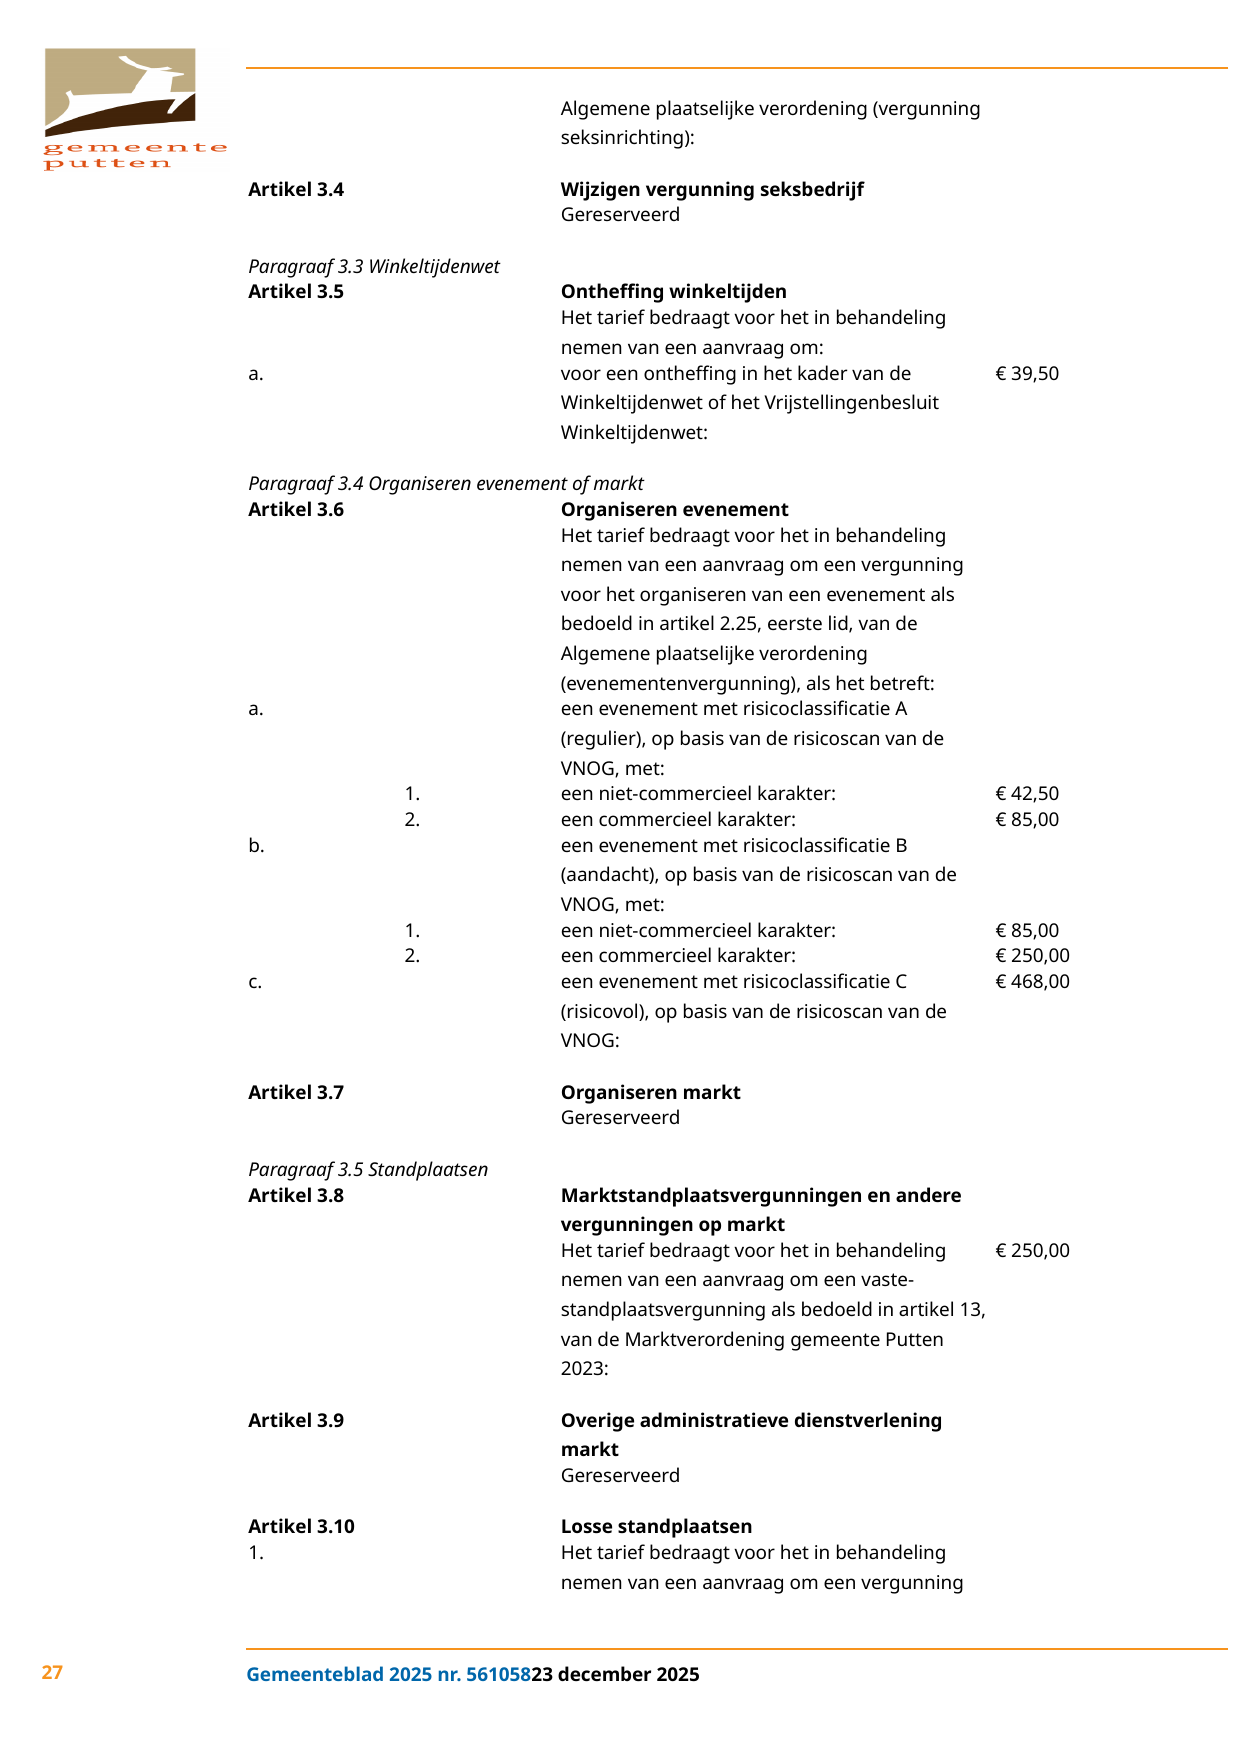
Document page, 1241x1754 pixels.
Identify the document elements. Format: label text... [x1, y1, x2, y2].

table_cell Organiseren evenement [561, 496, 995, 522]
table_cell [248, 445, 1152, 470]
picture [41, 47, 231, 172]
table_cell [995, 1462, 1152, 1488]
table_cell Paragraaf 3.3 Winkeltijdenwet [248, 253, 1152, 279]
table_cell 1. [404, 917, 561, 942]
table_cell b. [248, 832, 404, 917]
table_cell [248, 1105, 561, 1130]
table_cell [404, 832, 561, 917]
table_cell [995, 1407, 1152, 1462]
table_cell c. [248, 968, 404, 1053]
table_cell Algemene plaatselijke verordening (vergunning seksinrichting): [561, 95, 995, 150]
table_cell Artikel 3.8 [248, 1182, 561, 1237]
table_cell [404, 968, 561, 1053]
table_cell [248, 1237, 561, 1381]
table_cell Het tarief bedraagt voor het in behandeling nemen van een aanvraag om een vergunning voor het organiseren van een evenement als bedoeld in artikel 2.25, eerste lid, van de Algemene plaatselijke verordening (evenementenvergunning), als het betreft: [561, 522, 995, 696]
table_cell [248, 1381, 561, 1407]
table_cell € 468,00 [995, 968, 1152, 1053]
table_cell [561, 150, 995, 176]
table_cell Artikel 3.9 [248, 1407, 561, 1462]
table_cell Marktstandplaatsvergunningen en andere vergunningen op markt [561, 1182, 995, 1237]
table_cell Het tarief bedraagt voor het in behandeling nemen van een aanvraag om een vergunning [561, 1539, 995, 1595]
table_cell 1. [248, 1539, 404, 1595]
table_cell 2. [404, 943, 561, 968]
table_cell [248, 1488, 561, 1514]
table_cell [248, 1130, 1152, 1156]
table_cell € 42,50 [995, 780, 1152, 806]
table_cell voor een ontheffing in het kader van de Winkeltijdenwet of het Vrijstellingenbesluit Winkeltijdenwet: [561, 360, 995, 445]
table_cell [561, 1053, 995, 1079]
table_cell € 39,50 [995, 360, 1152, 445]
table_cell [248, 227, 1152, 253]
table_cell 1. [404, 780, 561, 806]
table_cell [995, 279, 1152, 304]
table_cell [995, 1539, 1152, 1595]
table_cell Het tarief bedraagt voor het in behandeling nemen van een aanvraag om: [561, 305, 995, 360]
table_cell a. [248, 360, 404, 445]
table_cell [995, 1488, 1152, 1514]
table_cell [248, 150, 561, 176]
table_cell Gereserveerd [561, 1105, 995, 1130]
table_cell € 250,00 [995, 943, 1152, 968]
table_cell Artikel 3.6 [248, 496, 561, 522]
table_cell een niet-commercieel karakter: [561, 780, 995, 806]
table_cell [248, 780, 404, 806]
table_cell Artikel 3.5 [248, 279, 561, 304]
table_cell € 250,00 [995, 1237, 1152, 1381]
table_cell [404, 1539, 561, 1595]
table_cell 2. [404, 806, 561, 832]
table_cell [995, 150, 1152, 176]
table_cell [995, 832, 1152, 917]
table_cell [248, 202, 561, 227]
table_cell a. [248, 696, 404, 780]
table_cell Organiseren markt [561, 1079, 995, 1104]
table_cell [995, 496, 1152, 522]
table_cell [248, 806, 404, 832]
table_cell een evenement met risicoclassificatie A (regulier), op basis van de risicoscan van de VNOG, met: [561, 696, 995, 780]
table_cell Artikel 3.4 [248, 176, 561, 202]
table_cell een commercieel karakter: [561, 806, 995, 832]
table_cell Overige administratieve dienstverlening markt [561, 1407, 995, 1462]
table_cell Paragraaf 3.4 Organiseren evenement of markt [248, 470, 1152, 496]
table_cell [995, 1105, 1152, 1130]
table_cell [995, 305, 1152, 360]
table_cell [248, 305, 561, 360]
table_cell een commercieel karakter: [561, 943, 995, 968]
table_cell Gereserveerd [561, 1462, 995, 1488]
table_cell een evenement met risicoclassificatie C (risicovol), op basis van de risicoscan van de VNOG: [561, 968, 995, 1053]
table_cell [248, 522, 561, 696]
table_cell [561, 1381, 995, 1407]
table_cell Het tarief bedraagt voor het in behandeling nemen van een aanvraag om een vaste-standplaatsvergunning als bedoeld in artikel 13, van de Marktverordening gemeente Putten 2023: [561, 1237, 995, 1381]
table_cell Wijzigen vergunning seksbedrijf [561, 176, 995, 202]
table_cell [248, 917, 404, 942]
table_cell [995, 1381, 1152, 1407]
table_cell € 85,00 [995, 917, 1152, 942]
table_cell [995, 1053, 1152, 1079]
table_cell [995, 1079, 1152, 1104]
table_cell [561, 1488, 995, 1514]
table_cell Paragraaf 3.5 Standplaatsen [248, 1156, 1152, 1182]
table_cell Ontheffing winkeltijden [561, 279, 995, 304]
table_cell [404, 360, 561, 445]
table_cell [248, 1462, 561, 1488]
table_cell een evenement met risicoclassificatie B (aandacht), op basis van de risicoscan van de VNOG, met: [561, 832, 995, 917]
table_cell [995, 1182, 1152, 1237]
table_cell Artikel 3.10 [248, 1514, 561, 1539]
table_cell Losse standplaatsen [561, 1514, 995, 1539]
table_cell € 85,00 [995, 806, 1152, 832]
table_cell [248, 1053, 561, 1079]
table_cell [995, 176, 1152, 202]
table_cell [995, 1514, 1152, 1539]
table_cell Gereserveerd [561, 202, 995, 227]
table_cell [995, 696, 1152, 780]
table_cell [248, 95, 561, 150]
table_cell een niet-commercieel karakter: [561, 917, 995, 942]
table_cell [404, 696, 561, 780]
table_cell [995, 202, 1152, 227]
table_cell [248, 943, 404, 968]
table_cell Artikel 3.7 [248, 1079, 561, 1104]
table_cell [995, 522, 1152, 696]
table_cell [995, 95, 1152, 150]
